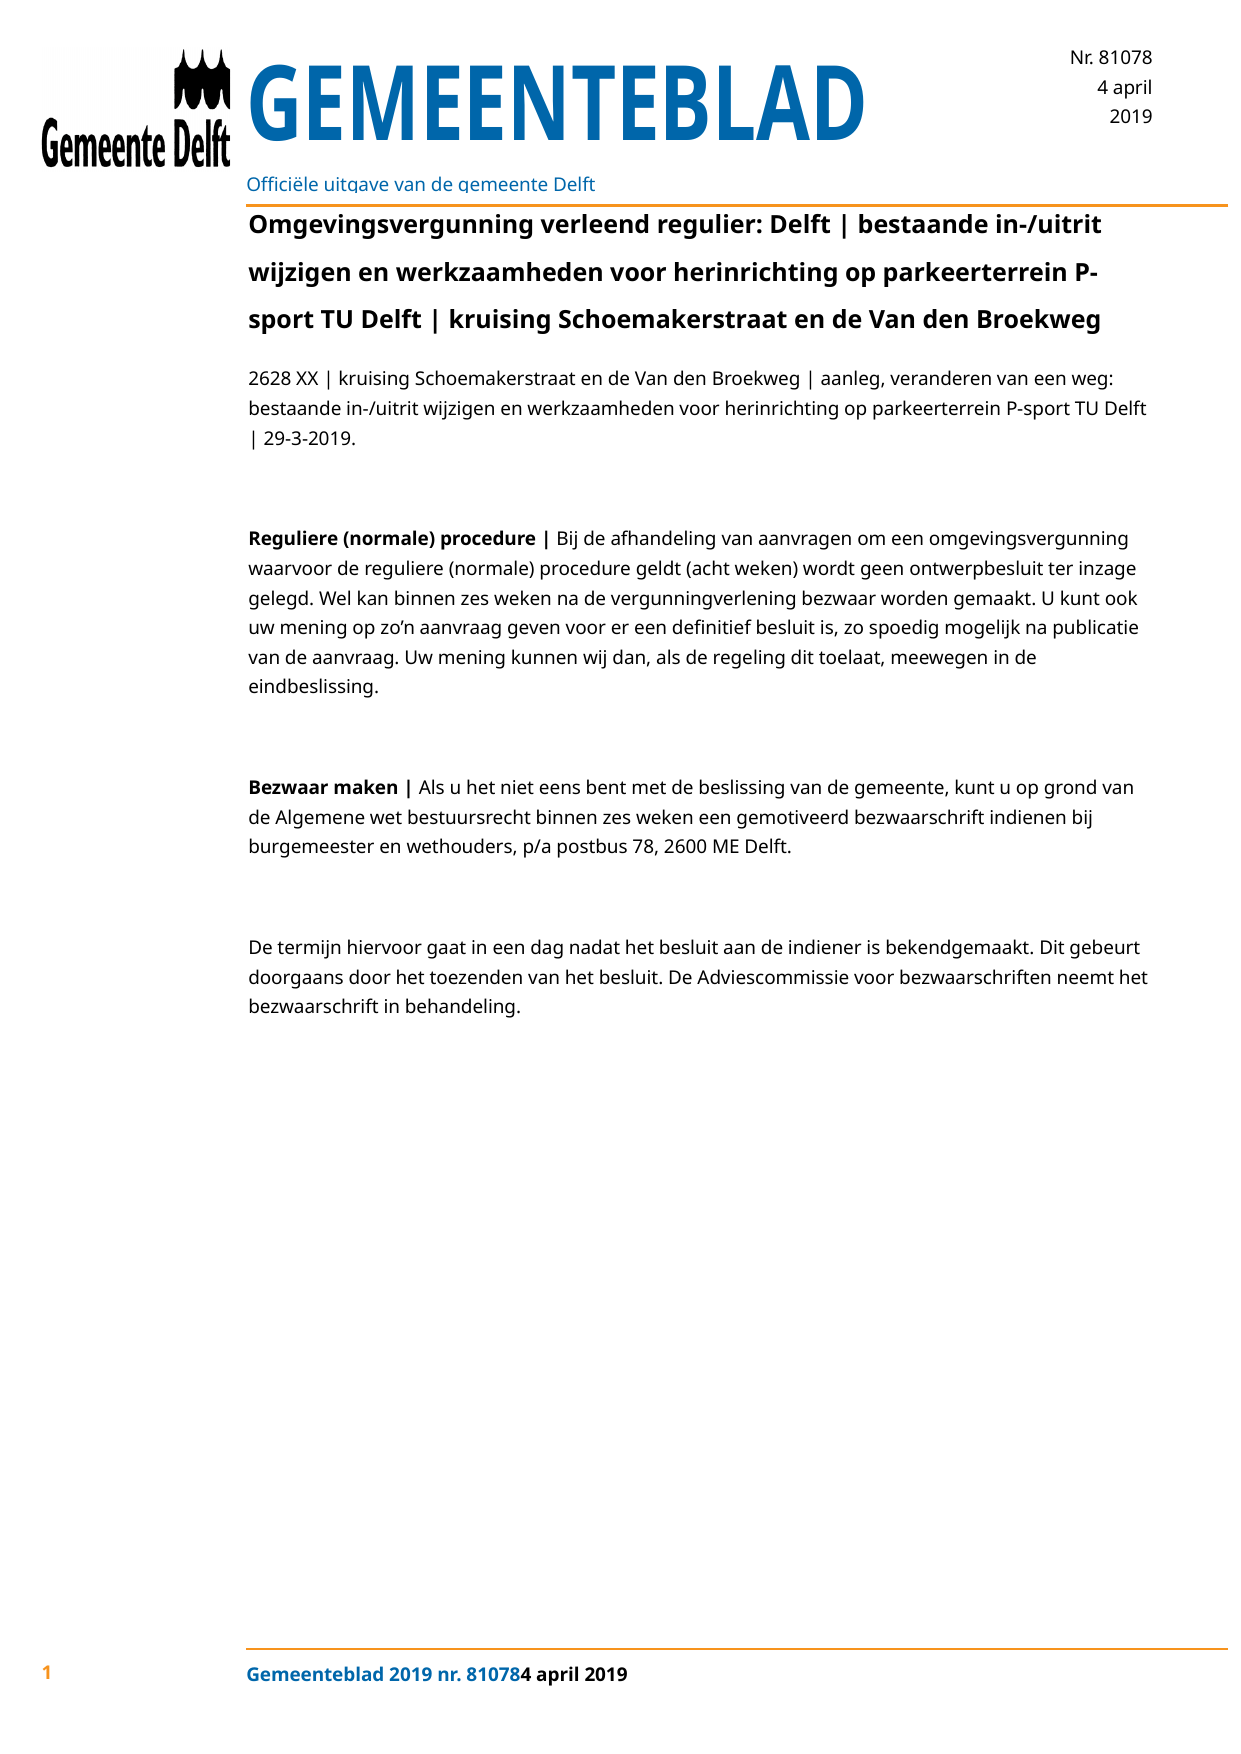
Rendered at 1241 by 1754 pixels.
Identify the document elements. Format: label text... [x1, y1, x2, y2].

text Bezwaar maken | Als u het niet eens bent met de beslissing van de gemeente, kunt u op grond van de Algemene wet bestuursrecht binnen zes weken een gemotiveerd bezwaarschrift indienen bij burgemeester en wethouders, p/a postbus 78, 2600 ME Delft. [248, 774, 1152, 859]
text De termijn hiervoor gaat in een dag nadat het besluit aan de indiener is bekendgemaakt. Dit gebeurt doorgaans door het toezenden van het besluit. De Adviescommissie voor bezwaarschriften neemt het bezwaarschrift in behandeling. [248, 934, 1152, 1019]
text Reguliere (normale) procedure | Bij de afhandeling van aanvragen om een omgevingsvergunning waarvoor de reguliere (normale) procedure geldt (acht weken) wordt geen ontwerpbesluit ter inzage gelegd. Wel kan binnen zes weken na de vergunningverlening bezwaar worden gemaakt. U kunt ook uw mening op zo’n aanvraag geven voor er een definitief besluit is, zo spoedig mogelijk na publicatie van de aanvraag. Uw mening kunnen wij dan, als de regeling dit toelaat, meewegen in de eindbeslissing. [248, 526, 1152, 699]
text Omgevingsvergunning verleend regulier: Delft | bestaande in-/uitrit wijzigen en werkzaamheden voor herinrichting op parkeerterrein P-sport TU Delft | kruising Schoemakerstraat en de Van den Broekweg [248, 207, 1152, 336]
text 2628 XX | kruising Schoemakerstraat en de Van den Broekweg | aanleg, veranderen van een weg: bestaande in-/uitrit wijzigen en werkzaamheden voor herinrichting op parkeerterrein P-sport TU Delft | 29-3-2019. [248, 366, 1152, 450]
picture [41, 47, 231, 172]
